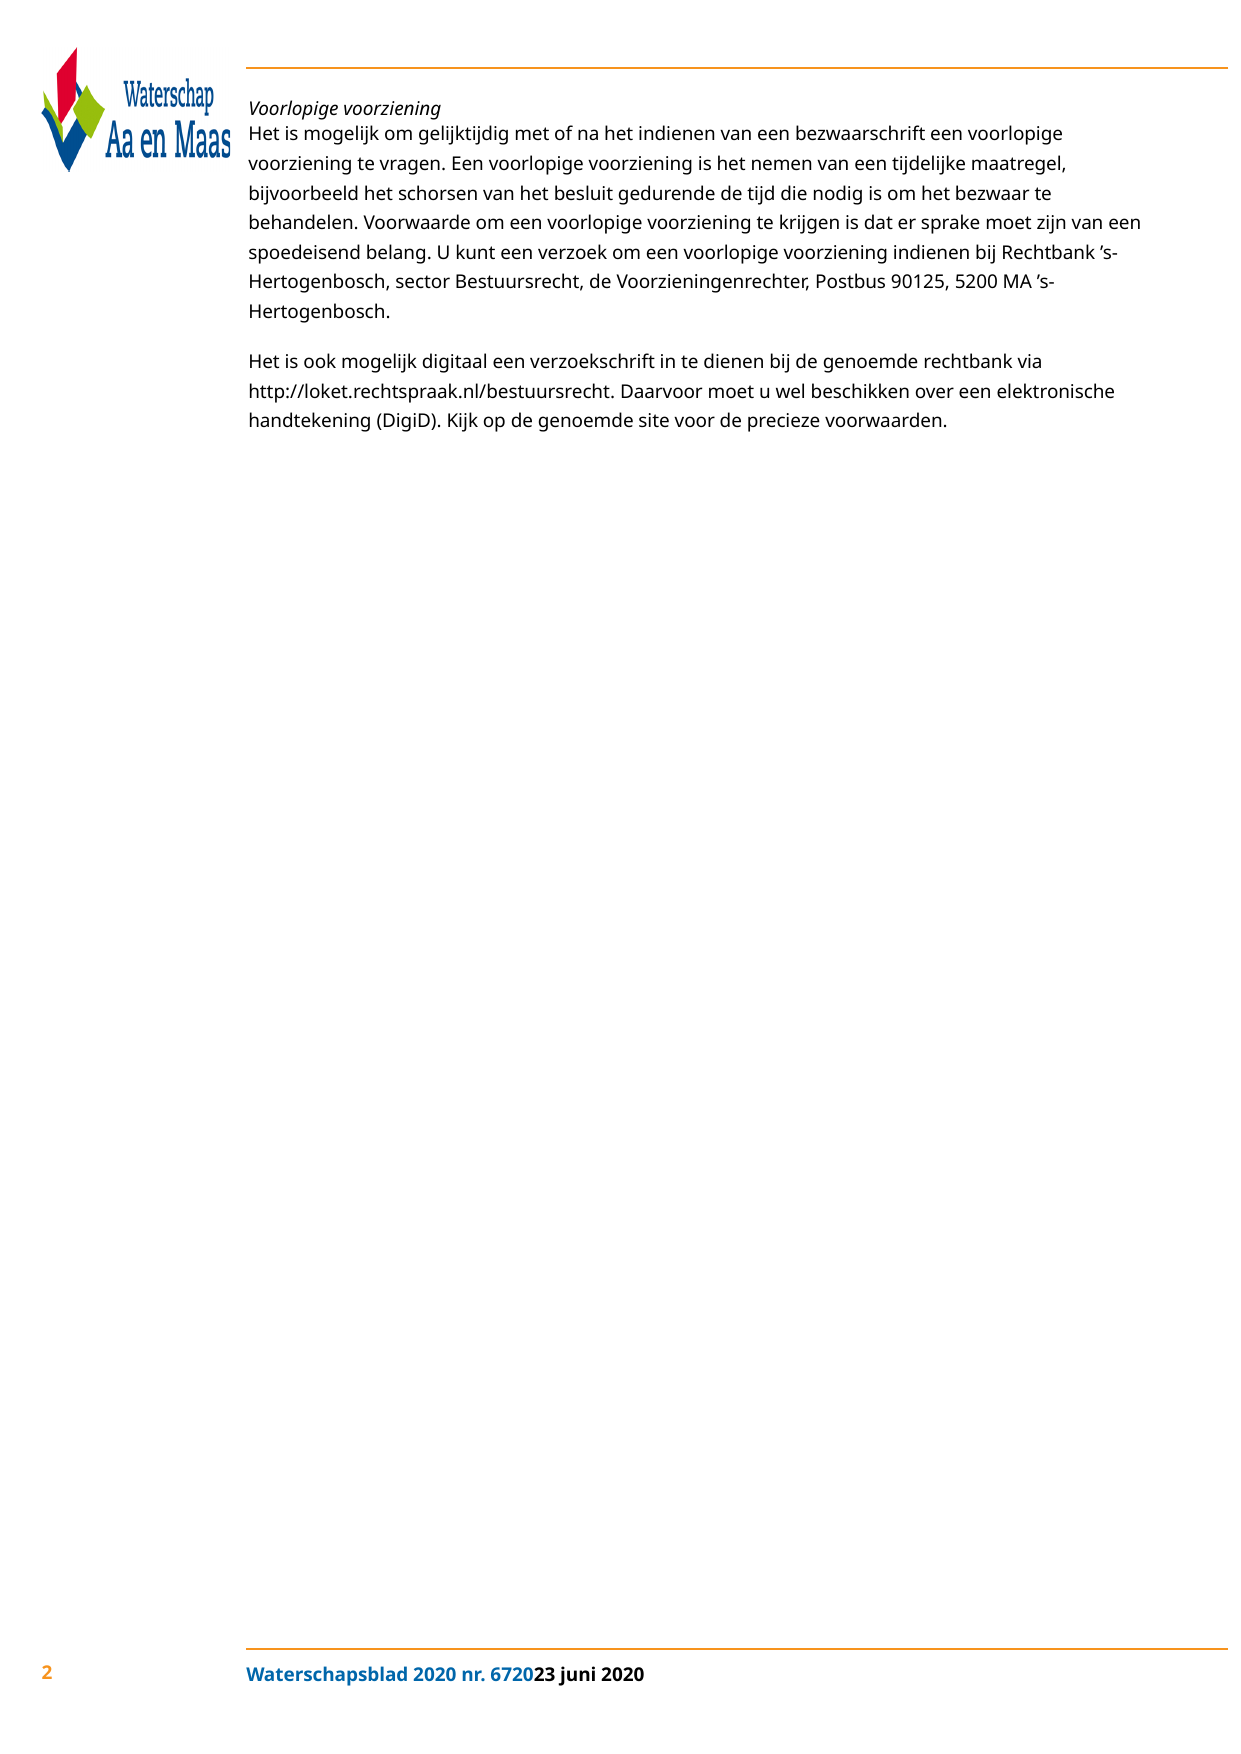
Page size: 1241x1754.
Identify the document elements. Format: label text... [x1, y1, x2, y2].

text Het is ook mogelijk digitaal een verzoekschrift in te dienen bij de genoemde rechtbank via http://loket.rechtspraak.nl/bestuursrecht. Daarvoor moet u wel beschikken over een elektronische handtekening (DigiD). Kijk op de genoemde site voor de precieze voorwaarden. [248, 348, 1152, 433]
text Voorlopige voorziening [248, 95, 1152, 121]
picture [41, 47, 231, 172]
text Het is mogelijk om gelijktijdig met of na het indienen van een bezwaarschrift een voorlopige voorziening te vragen. Een voorlopige voorziening is het nemen van een tijdelijke maatregel, bijvoorbeeld het schorsen van het besluit gedurende de tijd die nodig is om het bezwaar te behandelen. Voorwaarde om een voorlopige voorziening te krijgen is dat er sprake moet zijn van een spoedeisend belang. U kunt een verzoek om een voorlopige voorziening indienen bij Rechtbank ’s-Hertogenbosch, sector Bestuursrecht, de Voorzieningenrechter, Postbus 90125, 5200 MA ’s-Hertogenbosch. [248, 121, 1152, 324]
